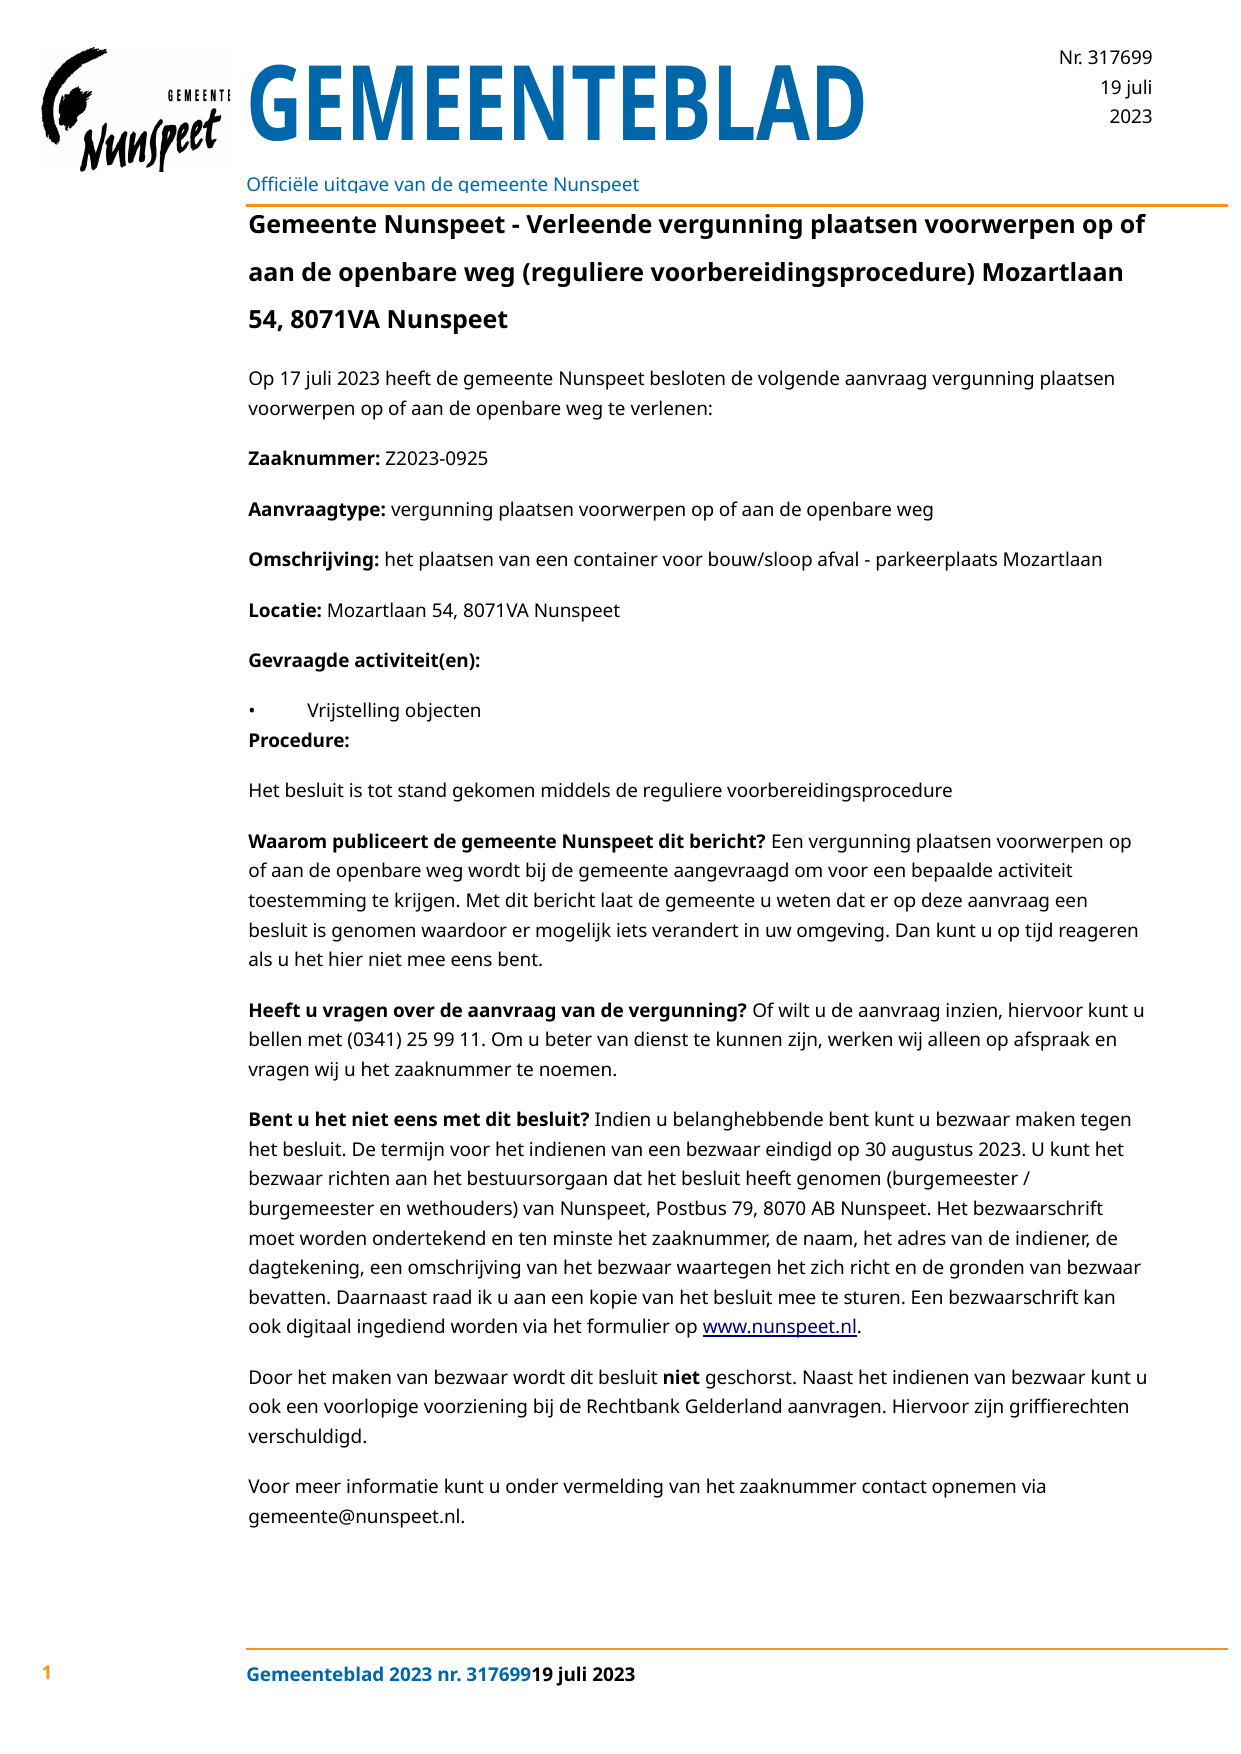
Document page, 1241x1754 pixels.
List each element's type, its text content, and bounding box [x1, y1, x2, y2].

picture [41, 47, 231, 172]
text Door het maken van bezwaar wordt dit besluit niet geschorst. Naast het indienen van bezwaar kunt u ook een voorlopige voorziening bij de Rechtbank Gelderland aanvragen. Hiervoor zijn griffierechten verschuldigd. [248, 1364, 1152, 1449]
text Voor meer informatie kunt u onder vermelding van het zaaknummer contact opnemen via gemeente@nunspeet.nl. [248, 1473, 1152, 1529]
text Procedure: [248, 727, 1152, 753]
text Op 17 juli 2023 heeft de gemeente Nunspeet besloten de volgende aanvraag vergunning plaatsen voorwerpen op of aan de openbare weg te verlenen: [248, 366, 1152, 421]
text Heeft u vragen over de aanvraag van de vergunning? Of wilt u de aanvraag inzien, hiervoor kunt u bellen met (0341) 25 99 11. Om u beter van dienst te kunnen zijn, werken wij alleen op afspraak en vragen wij u het zaaknummer te noemen. [248, 997, 1152, 1082]
text Zaaknummer: Z2023-0925 [248, 446, 1152, 471]
text Locatie: Mozartlaan 54, 8071VA Nunspeet [248, 597, 1152, 622]
text Bent u het niet eens met dit besluit? Indien u belanghebbende bent kunt u bezwaar maken tegen het besluit. De termijn voor het indienen van een bezwaar eindigd op 30 augustus 2023. U kunt het bezwaar richten aan het bestuursorgaan dat het besluit heeft genomen (burgemeester / burgemeester en wethouders) van Nunspeet, Postbus 79, 8070 AB Nunspeet. Het bezwaarschrift moet worden ondertekend en ten minste het zaaknummer, de naam, het adres van de indiener, de dagtekening, een omschrijving van het bezwaar waartegen het zich richt en de gronden van bezwaar bevatten. Daarnaast raad ik u aan een kopie van het besluit mee te sturen. Een bezwaarschrift kan ook digitaal ingediend worden via het formulier op www.nunspeet.nl. [248, 1106, 1152, 1339]
text Omschrijving: het plaatsen van een container voor bouw/sloop afval - parkeerplaats Mozartlaan [248, 546, 1152, 572]
text Gevraagde activiteit(en): [248, 647, 1152, 673]
text Aanvraagtype: vergunning plaatsen voorwerpen op of aan de openbare weg [248, 496, 1152, 522]
text Het besluit is tot stand gekomen middels de reguliere voorbereidingsprocedure [248, 778, 1152, 803]
text Gemeente Nunspeet - Verleende vergunning plaatsen voorwerpen op of aan de openbare weg (reguliere voorbereidingsprocedure) Mozartlaan 54, 8071VA Nunspeet [248, 207, 1152, 336]
text Waarom publiceert de gemeente Nunspeet dit bericht? Een vergunning plaatsen voorwerpen op of aan de openbare weg wordt bij de gemeente aangevraagd om voor een bepaalde activiteit toestemming te krijgen. Met dit bericht laat de gemeente u weten dat er op deze aanvraag een besluit is genomen waardoor er mogelijk iets verandert in uw omgeving. Dan kunt u op tijd reageren als u het hier niet mee eens bent. [248, 828, 1152, 972]
list Vrijstelling objecten [248, 698, 1152, 723]
